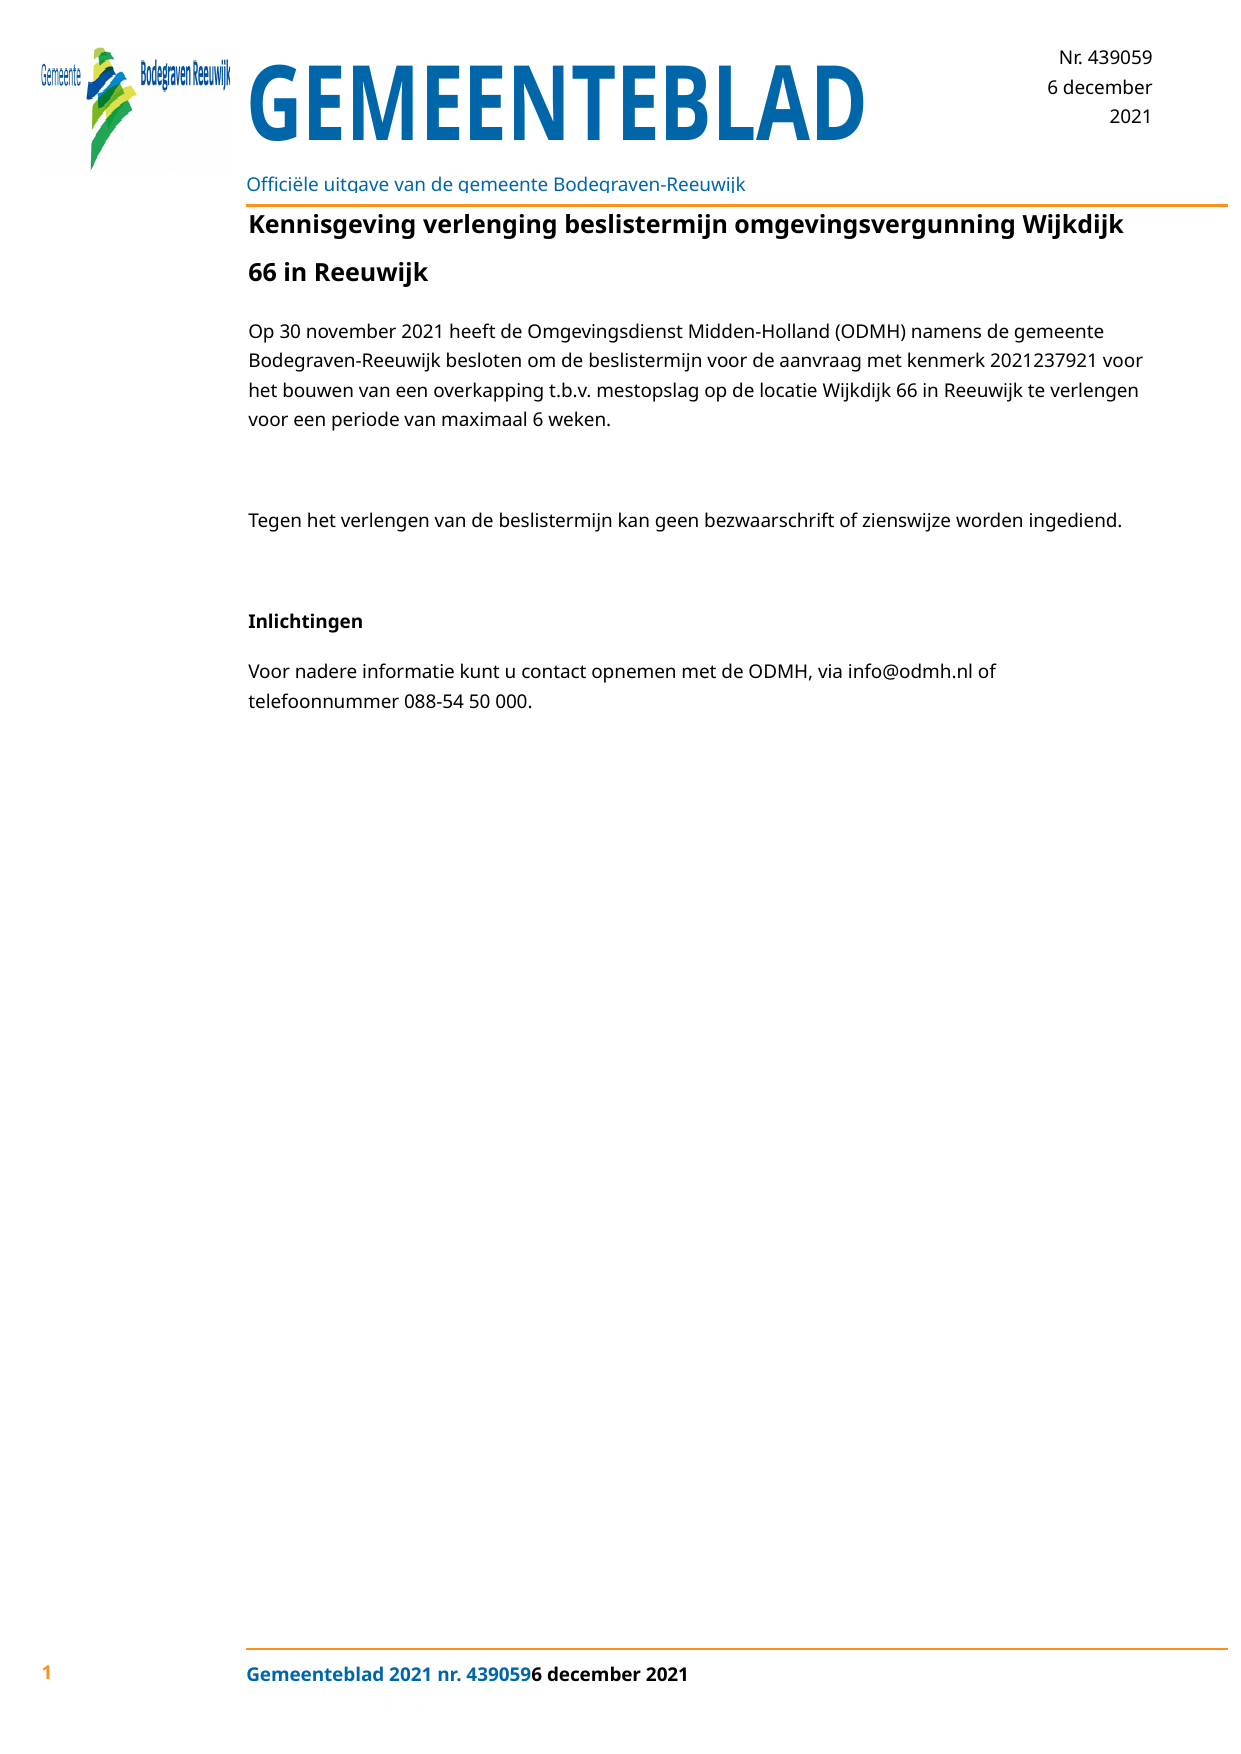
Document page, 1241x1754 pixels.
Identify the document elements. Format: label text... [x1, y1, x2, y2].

text Tegen het verlengen van de beslistermijn kan geen bezwaarschrift of zienswijze worden ingediend. [248, 507, 1152, 533]
picture [41, 47, 231, 172]
text Inlichtingen [248, 608, 1152, 634]
text Kennisgeving verlenging beslistermijn omgevingsvergunning Wijkdijk 66 in Reeuwijk [248, 207, 1152, 288]
text Op 30 november 2021 heeft de Omgevingsdienst Midden-Holland (ODMH) namens de gemeente Bodegraven-Reeuwijk besloten om de beslistermijn voor de aanvraag met kenmerk 2021237921 voor het bouwen van een overkapping t.b.v. mestopslag op de locatie Wijkdijk 66 in Reeuwijk te verlengen voor een periode van maximaal 6 weken. [248, 318, 1152, 432]
text Voor nadere informatie kunt u contact opnemen met de ODMH, via info@odmh.nl of telefoonnummer 088-54 50 000. [248, 659, 1152, 714]
